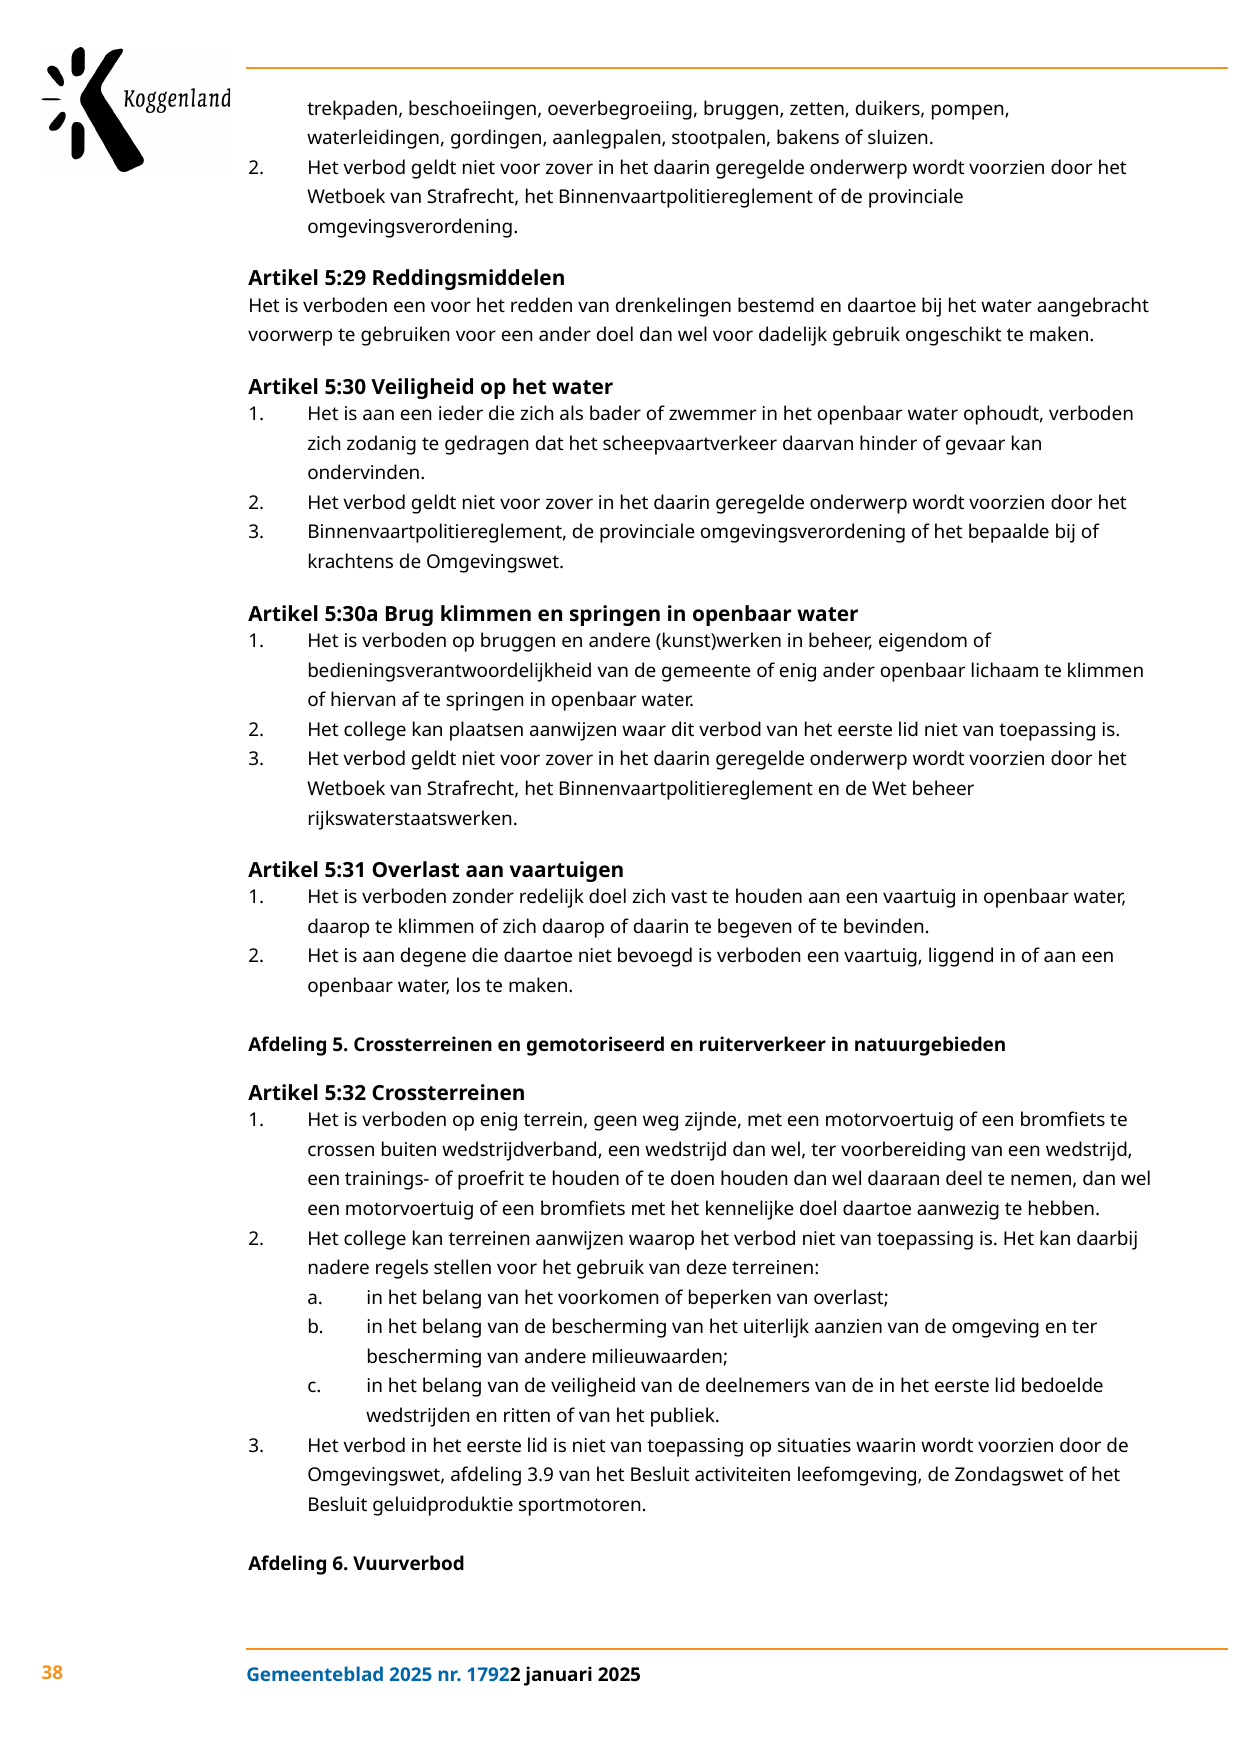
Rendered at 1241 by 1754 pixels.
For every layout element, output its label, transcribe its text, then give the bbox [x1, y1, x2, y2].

list Het is verboden op enig terrein, geen weg zijnde, met een motorvoertuig of een bromfiets te crossen buiten wedstrijdverband, een wedstrijd dan wel, ter voorbereiding van een wedstrijd, een trainings- of proefrit te houden of te doen houden dan wel daaraan deel te nemen, dan wel een motorvoertuig of een bromfiets met het kennelijke doel daartoe aanwezig te hebben. [248, 1106, 1152, 1221]
list Het verbod geldt niet voor zover in het daarin geregelde onderwerp wordt voorzien door het [248, 489, 1152, 515]
list Het verbod in het eerste lid is niet van toepassing op situaties waarin wordt voorzien door de Omgevingswet, afdeling 3.9 van het Besluit activiteiten leefomgeving, de Zondagswet of het Besluit geluidproduktie sportmotoren. [248, 1432, 1152, 1517]
list in het belang van de veiligheid van de deelnemers van de in het eerste lid bedoelde wedstrijden en ritten of van het publiek. [307, 1373, 1152, 1428]
list Het is verboden zonder redelijk doel zich vast te houden aan een vaartuig in openbaar water, daarop te klimmen of zich daarop of daarin te begeven of te bevinden. [248, 883, 1152, 939]
list Het is aan een ieder die zich als bader of zwemmer in het openbaar water ophoudt, verboden zich zodanig te gedragen dat het scheepvaartverkeer daarvan hinder of gevaar kan ondervinden. [248, 400, 1152, 485]
list Het verbod geldt niet voor zover in het daarin geregelde onderwerp wordt voorzien door het Wetboek van Strafrecht, het Binnenvaartpolitiereglement en de Wet beheer rijkswaterstaatswerken. [248, 746, 1152, 830]
list Het college kan terreinen aanwijzen waarop het verbod niet van toepassing is. Het kan daarbij nadere regels stellen voor het gebruik van deze terreinen: [248, 1225, 1152, 1280]
text Afdeling 6. Vuurverbod [248, 1550, 1152, 1576]
picture [41, 47, 231, 172]
text Artikel 5:29 Reddingsmiddelen [248, 263, 1152, 292]
list Het is verboden op bruggen en andere (kunst)werken in beheer, eigendom of bedieningsverantwoordelijkheid van de gemeente of enig ander openbaar lichaam te klimmen of hiervan af te springen in openbaar water. [248, 627, 1152, 712]
list in het belang van de bescherming van het uiterlijk aanzien van de omgeving en ter bescherming van andere milieuwaarden; [307, 1313, 1152, 1369]
list Binnenvaartpolitiereglement, de provinciale omgevingsverordening of het bepaalde bij of krachtens de Omgevingswet. [248, 519, 1152, 574]
text Artikel 5:30 Veiligheid op het water [248, 372, 1152, 400]
text Artikel 5:32 Crossterreinen [248, 1078, 1152, 1106]
list Het college kan plaatsen aanwijzen waar dit verbod van het eerste lid niet van toepassing is. [248, 716, 1152, 742]
list in het belang van het voorkomen of beperken van overlast; [307, 1284, 1152, 1310]
text Artikel 5:30a Brug klimmen en springen in openbaar water [248, 599, 1152, 627]
list trekpaden, beschoeiingen, oeverbegroeiing, bruggen, zetten, duikers, pompen, waterleidingen, gordingen, aanlegpalen, stootpalen, bakens of sluizen. [248, 95, 1152, 150]
text Afdeling 5. Crossterreinen en gemotoriseerd en ruiterverkeer in natuurgebieden [248, 1031, 1152, 1057]
list Het verbod geldt niet voor zover in het daarin geregelde onderwerp wordt voorzien door het Wetboek van Strafrecht, het Binnenvaartpolitiereglement of de provinciale omgevingsverordening. [248, 154, 1152, 239]
list Het is aan degene die daartoe niet bevoegd is verboden een vaartuig, liggend in of aan een openbaar water, los te maken. [248, 943, 1152, 998]
text Artikel 5:31 Overlast aan vaartuigen [248, 855, 1152, 883]
text Het is verboden een voor het redden van drenkelingen bestemd en daartoe bij het water aangebracht voorwerp te gebruiken voor een ander doel dan wel voor dadelijk gebruik ongeschikt te maken. [248, 292, 1152, 347]
